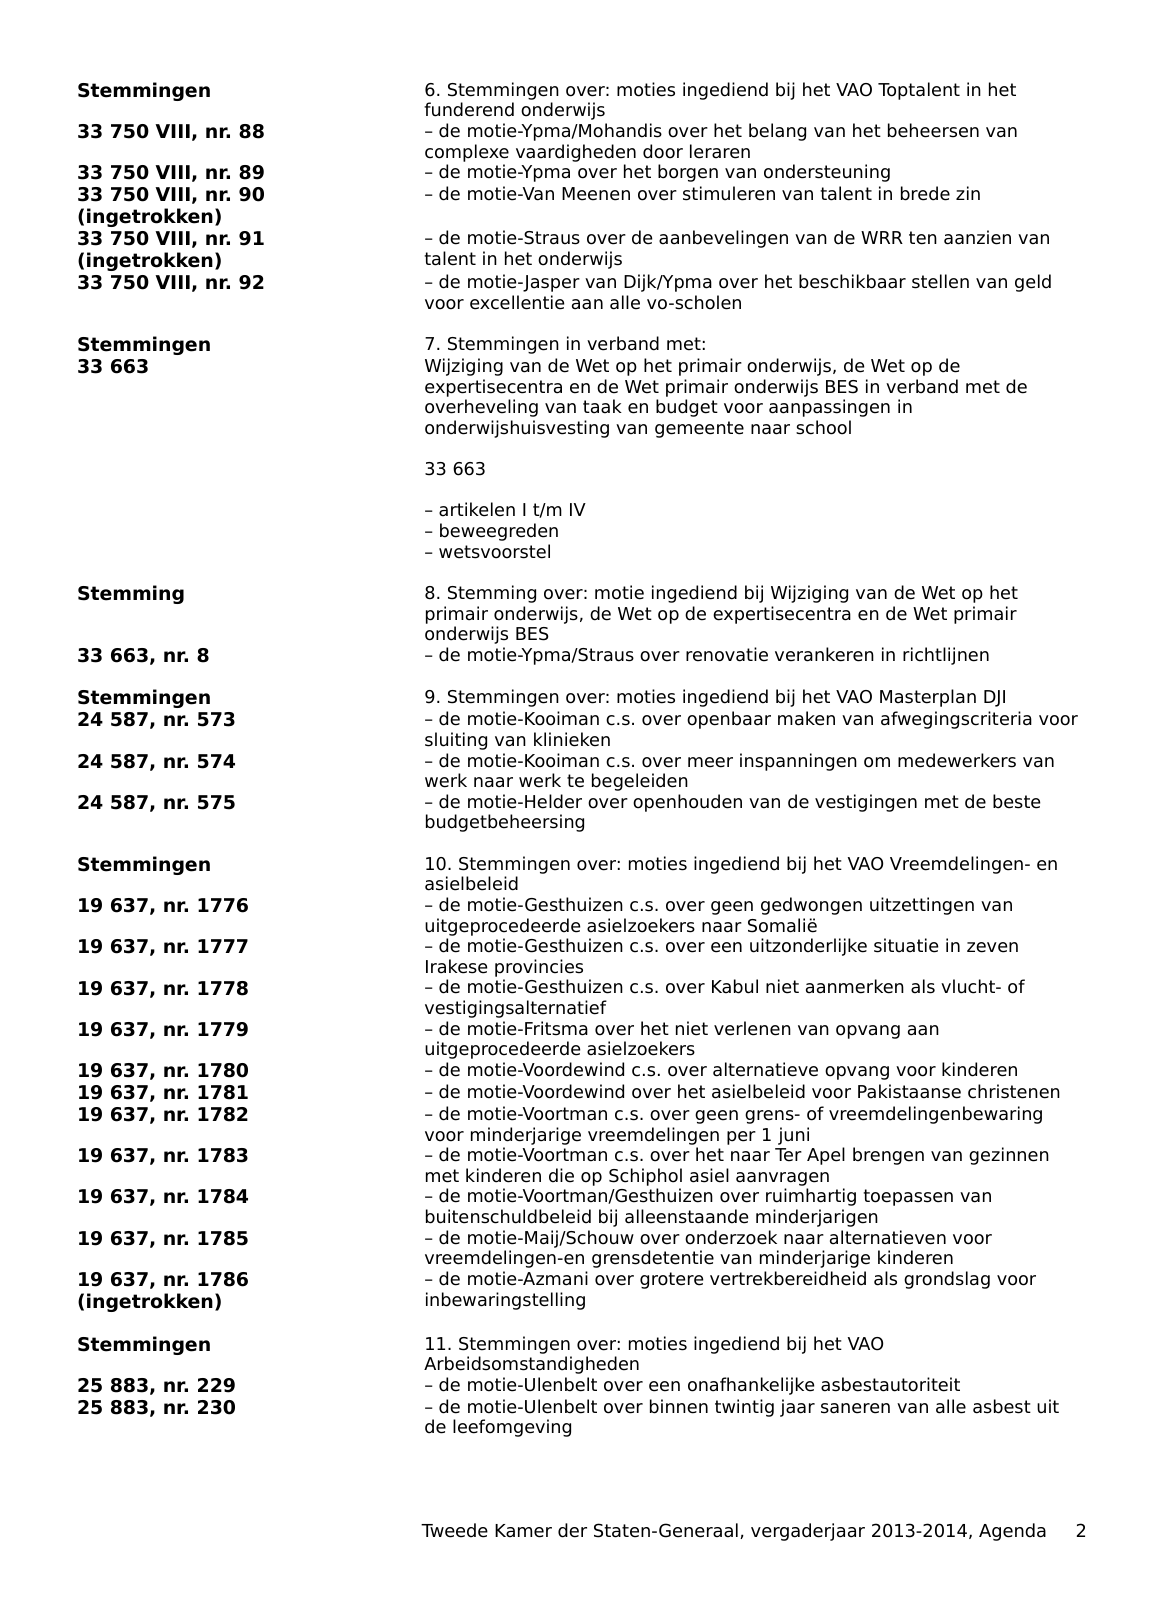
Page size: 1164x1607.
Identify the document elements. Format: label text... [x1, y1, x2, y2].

table_cell [401, 667, 418, 687]
table_cell [77, 667, 401, 687]
table_cell 6. Stemmingen over: moties ingediend bij het VAO Toptalent in het funderend onderwijs [418, 80, 1087, 121]
table_cell [418, 562, 1087, 583]
table_cell 33 750 VIII, nr. 90 (ingetrokken) [77, 184, 401, 228]
table_cell – de motie-Voordewind over het asielbeleid voor Pakistaanse christenen [418, 1082, 1087, 1104]
table_cell 19 637, nr. 1778 [77, 978, 401, 1019]
table_cell [401, 313, 418, 334]
table_cell [401, 1375, 418, 1397]
table_cell [401, 1228, 418, 1269]
table_cell – de motie-Straus over de aanbevelingen van de WRR ten aanzien van talent in het onderwijs [418, 228, 1087, 272]
table_cell 24 587, nr. 573 [77, 709, 401, 751]
table_cell [401, 356, 418, 438]
table_cell [401, 184, 418, 228]
table_cell 8. Stemming over: motie ingediend bij Wijziging van de Wet op het primair onderwijs, de Wet op de expertisecentra en de Wet primair onderwijs BES [418, 583, 1087, 645]
table_cell [401, 459, 418, 480]
table_cell [401, 121, 418, 162]
table_cell [401, 583, 418, 645]
table_cell – de motie-Kooiman c.s. over meer inspanningen om medewerkers van werk naar werk te begeleiden [418, 751, 1087, 792]
table_cell [401, 334, 418, 356]
table_cell [418, 833, 1087, 854]
table_cell 24 587, nr. 574 [77, 751, 401, 792]
table_cell – de motie-Ulenbelt over een onafhankelijke asbestautoriteit [418, 1375, 1087, 1397]
table_cell 19 637, nr. 1786 (ingetrokken) [77, 1269, 401, 1313]
table_cell 33 750 VIII, nr. 89 [77, 162, 401, 184]
table_cell [77, 521, 401, 542]
table_cell [401, 80, 418, 121]
table_cell [401, 1269, 418, 1313]
table_cell – artikelen I t/m IV [418, 500, 1087, 521]
table_cell [401, 1104, 418, 1145]
table_cell – de motie-Voordewind c.s. over alternatieve opvang voor kinderen [418, 1060, 1087, 1082]
table_cell – de motie-Ypma over het borgen van ondersteuning [418, 162, 1087, 184]
table_cell Stemmingen [77, 334, 401, 356]
table_cell 10. Stemmingen over: moties ingediend bij het VAO Vreemdelingen- en asielbeleid [418, 854, 1087, 895]
table_cell [418, 313, 1087, 334]
table_cell [401, 1334, 418, 1375]
table_cell – de motie-Jasper van Dijk/Ypma over het beschikbaar stellen van geld voor excellentie aan alle vo-scholen [418, 272, 1087, 313]
table_cell – de motie-Ulenbelt over binnen twintig jaar saneren van alle asbest uit de leefomgeving [418, 1397, 1087, 1438]
table_cell [401, 439, 418, 459]
table_cell [77, 480, 401, 500]
table_cell – de motie-Azmani over grotere vertrekbereidheid als grondslag voor inbewaringstelling [418, 1269, 1087, 1313]
table_cell [77, 59, 401, 80]
table_cell [77, 313, 401, 334]
table_cell [401, 1060, 418, 1082]
table_cell – de motie-Ypma/Straus over renovatie verankeren in richtlijnen [418, 645, 1087, 667]
table_cell – de motie-Voortman c.s. over geen grens- of vreemdelingenbewaring voor minderjarige vreemdelingen per 1 juni [418, 1104, 1087, 1145]
table_cell Stemming [77, 583, 401, 645]
table_cell [77, 562, 401, 583]
table_cell [401, 833, 418, 854]
table_cell – wetsvoorstel [418, 542, 1087, 562]
table_cell – de motie-Voortman/Gesthuizen over ruimhartig toepassen van buitenschuldbeleid bij alleenstaande minderjarigen [418, 1186, 1087, 1228]
table_cell [77, 439, 401, 459]
table_cell [77, 833, 401, 854]
table_cell 24 587, nr. 575 [77, 792, 401, 833]
table_cell – de motie-Fritsma over het niet verlenen van opvang aan uitgeprocedeerde asielzoekers [418, 1019, 1087, 1060]
table_cell – de motie-Gesthuizen c.s. over geen gedwongen uitzettingen van uitgeprocedeerde asielzoekers naar Somalië [418, 895, 1087, 936]
table_cell – de motie-Kooiman c.s. over openbaar maken van afwegingscriteria voor sluiting van klinieken [418, 709, 1087, 751]
table_cell Stemmingen [77, 687, 401, 709]
table_cell [401, 272, 418, 313]
table_cell [77, 459, 401, 480]
table_cell 19 637, nr. 1776 [77, 895, 401, 936]
table_cell Stemmingen [77, 1334, 401, 1375]
table_cell [401, 792, 418, 833]
table_cell [418, 480, 1087, 500]
table_cell [77, 1313, 401, 1333]
table_cell 19 637, nr. 1780 [77, 1060, 401, 1082]
table_cell – beweegreden [418, 521, 1087, 542]
table_cell – de motie-Gesthuizen c.s. over een uitzonderlijke situatie in zeven Irakese provincies [418, 936, 1087, 977]
table_cell – de motie-Van Meenen over stimuleren van talent in brede zin [418, 184, 1087, 228]
table_cell 25 883, nr. 230 [77, 1397, 401, 1438]
table_cell [401, 1186, 418, 1228]
table_cell 9. Stemmingen over: moties ingediend bij het VAO Masterplan DJI [418, 687, 1087, 709]
table_cell 19 637, nr. 1784 [77, 1186, 401, 1228]
table_cell 33 750 VIII, nr. 88 [77, 121, 401, 162]
table_cell [77, 1438, 401, 1458]
table_cell – de motie-Maij/Schouw over onderzoek naar alternatieven voor vreemdelingen-en grensdetentie van minderjarige kinderen [418, 1228, 1087, 1269]
table_cell [77, 500, 401, 521]
table_cell [401, 59, 418, 80]
table_cell 19 637, nr. 1777 [77, 936, 401, 977]
table_cell [401, 500, 418, 521]
table_cell [401, 562, 418, 583]
table_cell [418, 1313, 1087, 1333]
table_cell [77, 542, 401, 562]
table_cell [401, 1438, 418, 1458]
table_cell [401, 936, 418, 977]
table_cell [401, 751, 418, 792]
table_cell Stemmingen [77, 854, 401, 895]
table_cell [418, 667, 1087, 687]
table_cell [401, 542, 418, 562]
table_cell Stemmingen [77, 80, 401, 121]
table_cell [401, 228, 418, 272]
table_cell [401, 1019, 418, 1060]
table_cell 33 663 [77, 356, 401, 438]
table_cell [418, 439, 1087, 459]
table_cell – de motie-Gesthuizen c.s. over Kabul niet aanmerken als vlucht- of vestigingsalternatief [418, 978, 1087, 1019]
table_cell 11. Stemmingen over: moties ingediend bij het VAO Arbeidsomstandigheden [418, 1334, 1087, 1375]
table_cell 19 637, nr. 1781 [77, 1082, 401, 1104]
table_cell – de motie-Helder over openhouden van de vestigingen met de beste budgetbeheersing [418, 792, 1087, 833]
table_cell 7. Stemmingen in verband met: [418, 334, 1087, 356]
table_cell 25 883, nr. 229 [77, 1375, 401, 1397]
table_cell 19 637, nr. 1779 [77, 1019, 401, 1060]
table_cell [401, 480, 418, 500]
table_cell Wijziging van de Wet op het primair onderwijs, de Wet op de expertisecentra en de Wet primair onderwijs BES in verband met de overheveling van taak en budget voor aanpassingen in onderwijshuisvesting van gemeente naar school [418, 356, 1087, 438]
table_cell [401, 978, 418, 1019]
table_cell 19 637, nr. 1783 [77, 1145, 401, 1186]
table_cell [418, 59, 1087, 80]
table_cell 33 663 [418, 459, 1087, 480]
table_cell 19 637, nr. 1785 [77, 1228, 401, 1269]
table_cell [401, 854, 418, 895]
table_cell 33 750 VIII, nr. 91 (ingetrokken) [77, 228, 401, 272]
table_cell [401, 709, 418, 751]
table_cell 19 637, nr. 1782 [77, 1104, 401, 1145]
table_cell [401, 1082, 418, 1104]
table_cell [401, 1145, 418, 1186]
table_cell [401, 1313, 418, 1333]
table_cell [401, 521, 418, 542]
table_cell [401, 687, 418, 709]
table_cell [401, 162, 418, 184]
table_cell [418, 1438, 1087, 1458]
table_cell – de motie-Ypma/Mohandis over het belang van het beheersen van complexe vaardigheden door leraren [418, 121, 1087, 162]
table_cell [401, 645, 418, 667]
table_cell – de motie-Voortman c.s. over het naar Ter Apel brengen van gezinnen met kinderen die op Schiphol asiel aanvragen [418, 1145, 1087, 1186]
table_cell [401, 1397, 418, 1438]
table_cell 33 750 VIII, nr. 92 [77, 272, 401, 313]
table_cell [401, 895, 418, 936]
table_cell 33 663, nr. 8 [77, 645, 401, 667]
